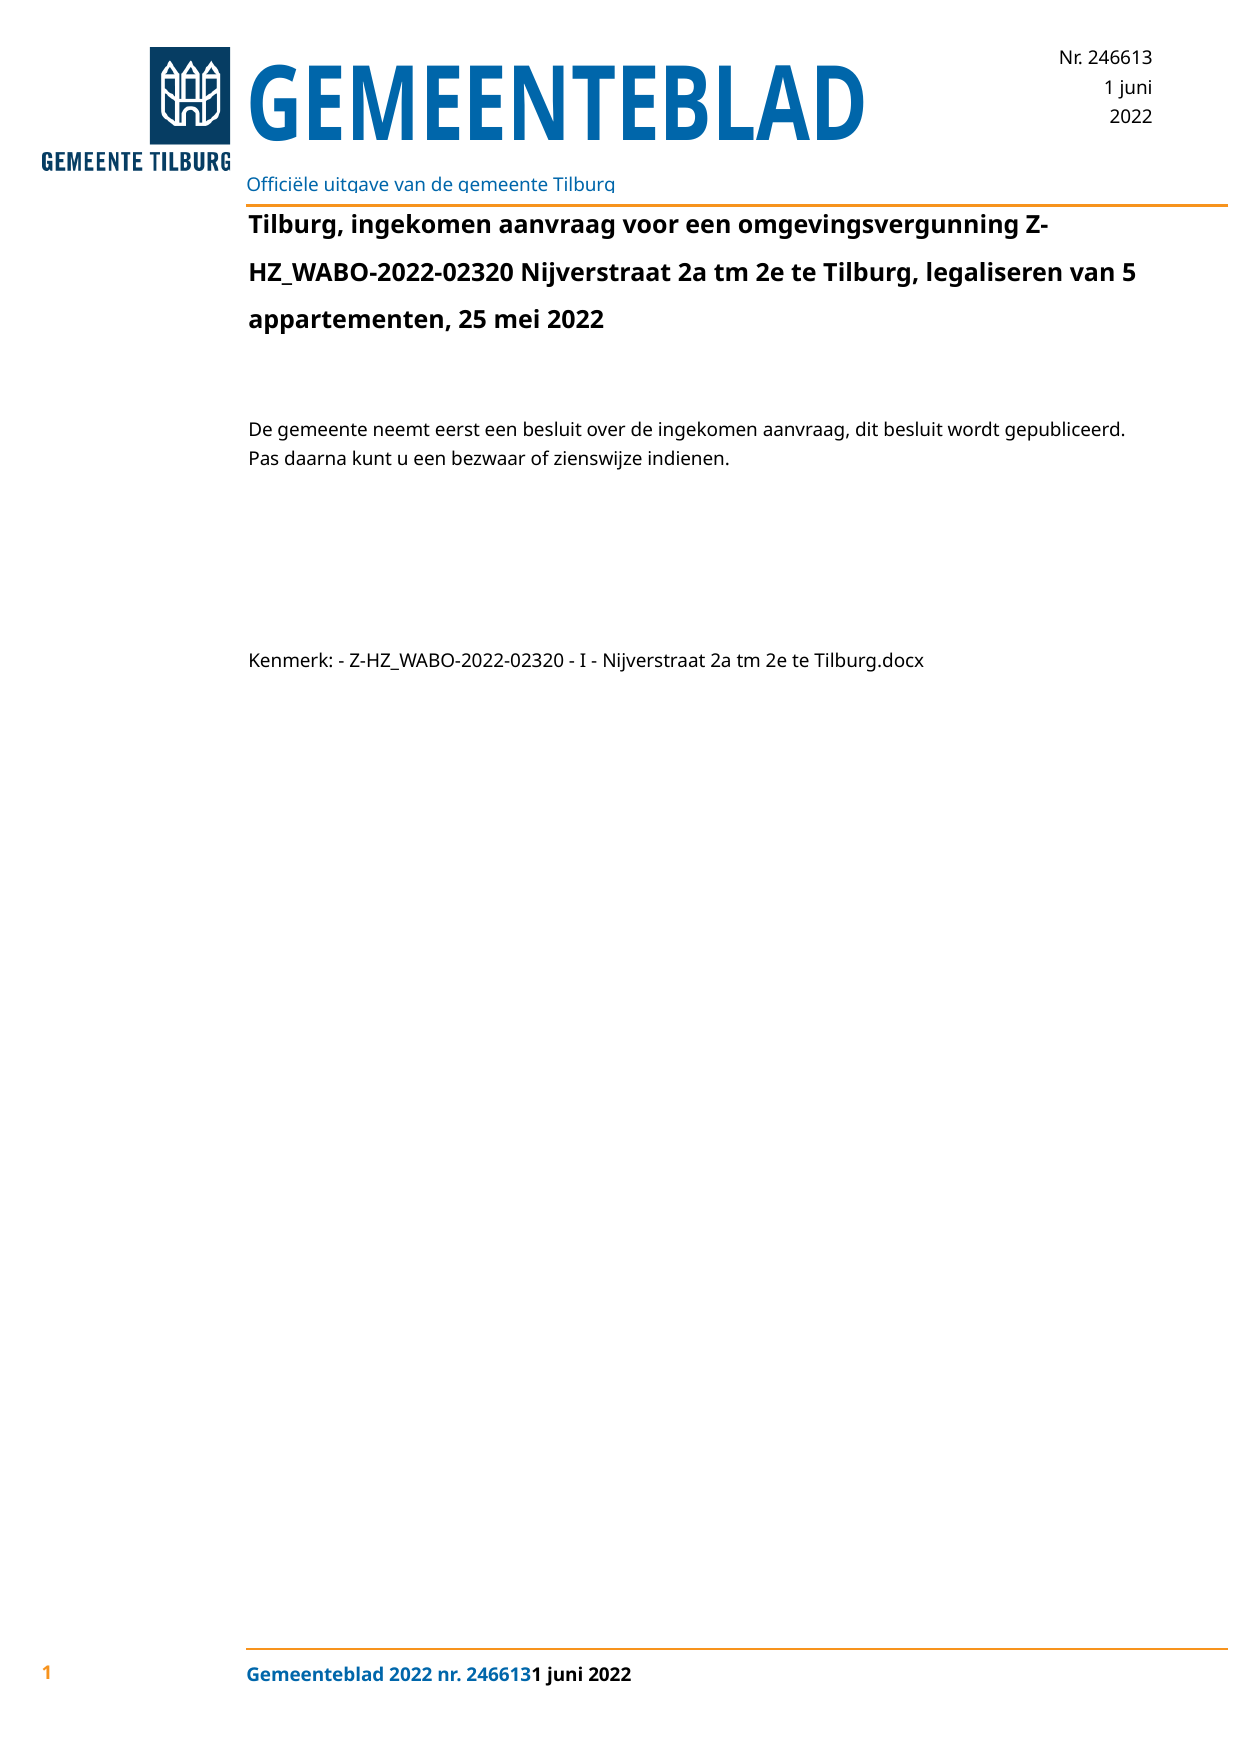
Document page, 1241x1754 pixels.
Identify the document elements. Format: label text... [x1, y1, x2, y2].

picture [41, 47, 231, 172]
text Kenmerk: - Z-HZ_WABO-2022-02320 - I - Nijverstraat 2a tm 2e te Tilburg.docx [248, 647, 1152, 673]
text De gemeente neemt eerst een besluit over de ingekomen aanvraag, dit besluit wordt gepubliceerd. Pas daarna kunt u een bezwaar of zienswijze indienen. [248, 416, 1152, 471]
text Tilburg, ingekomen aanvraag voor een omgevingsvergunning Z-HZ_WABO-2022-02320 Nijverstraat 2a tm 2e te Tilburg, legaliseren van 5 appartementen, 25 mei 2022 [248, 207, 1152, 336]
